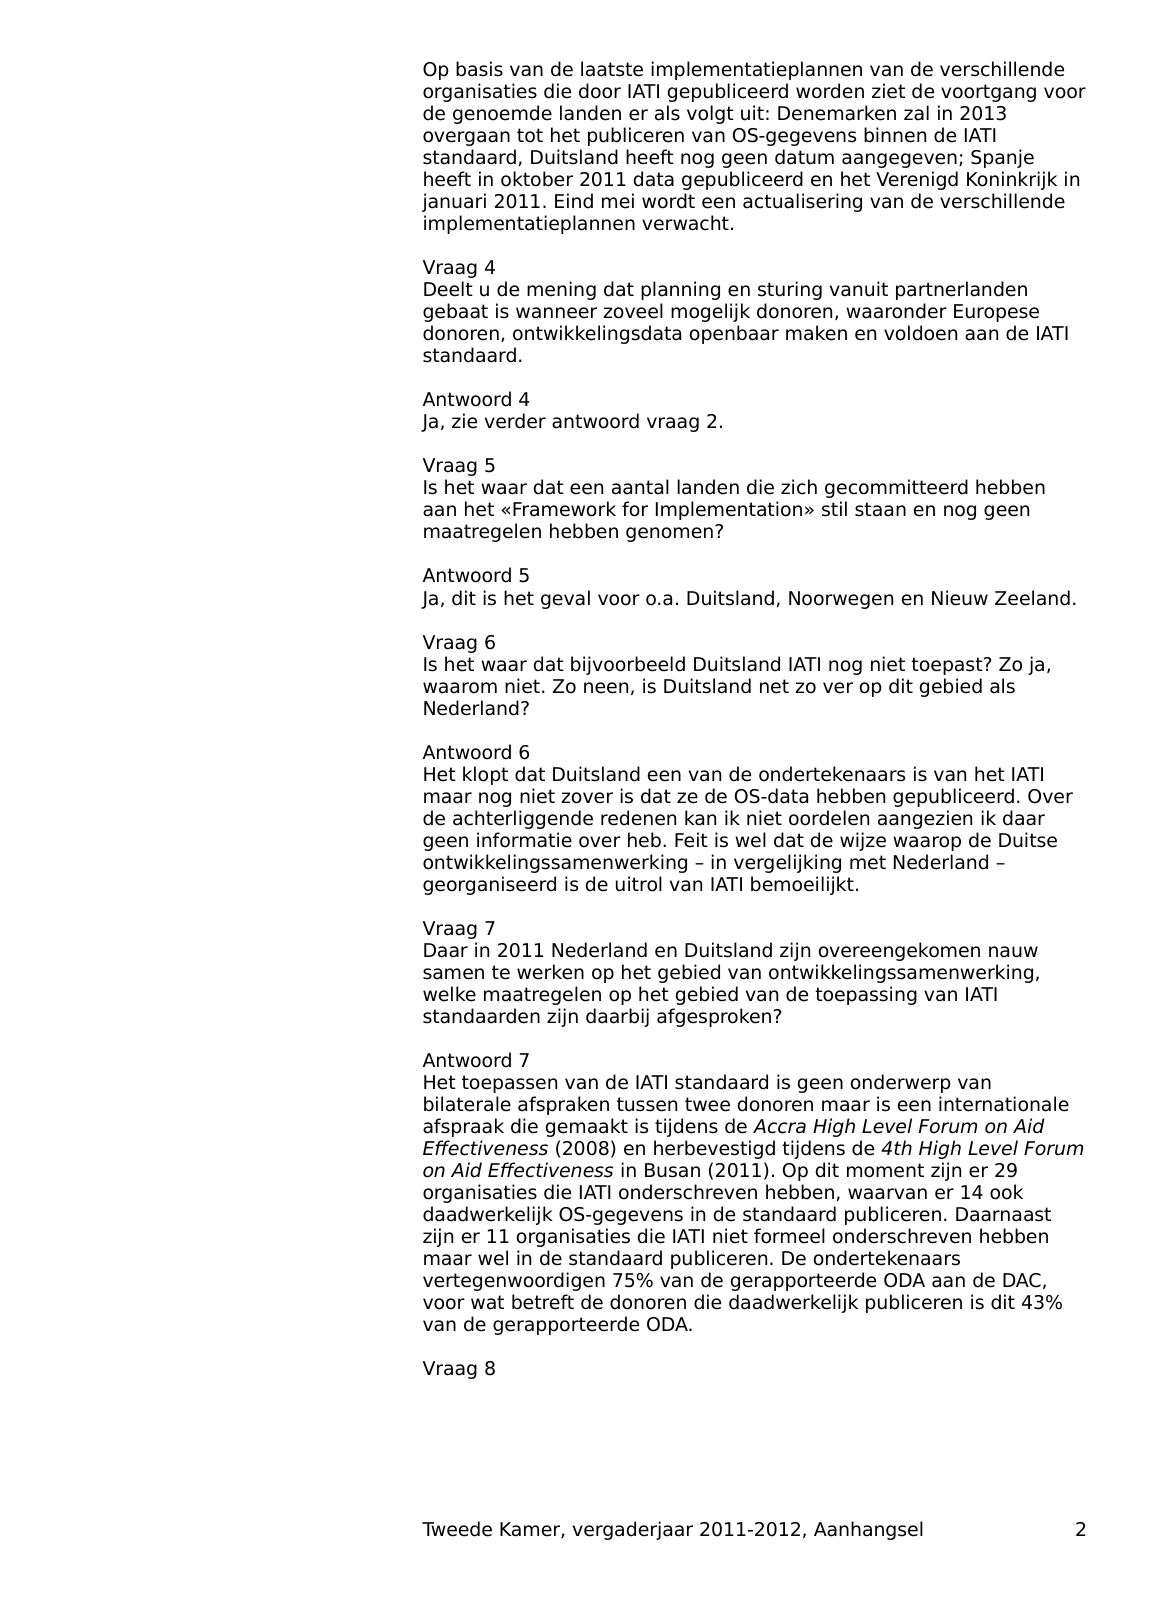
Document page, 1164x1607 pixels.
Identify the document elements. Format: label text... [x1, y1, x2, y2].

text Antwoord 5 [422, 565, 1087, 587]
text Ja, dit is het geval voor o.a. Duitsland, Noorwegen en Nieuw Zeeland. [422, 587, 1087, 609]
text Vraag 7 [422, 918, 1087, 940]
text Is het waar dat een aantal landen die zich gecommitteerd hebben aan het «Framework for Implementation» stil staan en nog geen maatregelen hebben genomen? [422, 477, 1087, 543]
text Ja, zie verder antwoord vraag 2. [422, 411, 1087, 433]
text Antwoord 7 [422, 1050, 1087, 1072]
text Antwoord 6 [422, 742, 1087, 764]
text Vraag 4 [422, 257, 1087, 279]
text Is het waar dat bijvoorbeeld Duitsland IATI nog niet toepast? Zo ja, waarom niet. Zo neen, is Duitsland net zo ver op dit gebied als Nederland? [422, 653, 1087, 719]
text Het klopt dat Duitsland een van de ondertekenaars is van het IATI maar nog niet zover is dat ze de OS-data hebben gepubliceerd. Over de achterliggende redenen kan ik niet oordelen aangezien ik daar geen informatie over heb. Feit is wel dat de wijze waarop de Duitse ontwikkelingssamenwerking – in vergelijking met Nederland – georganiseerd is de uitrol van IATI bemoeilijkt. [422, 764, 1087, 896]
text Vraag 8 [422, 1358, 1087, 1380]
text Daar in 2011 Nederland en Duitsland zijn overeengekomen nauw samen te werken op het gebied van ontwikkelingssamenwerking, welke maatregelen op het gebied van de toepassing van IATI standaarden zijn daarbij afgesproken? [422, 940, 1087, 1028]
text Het toepassen van de IATI standaard is geen onderwerp van bilaterale afspraken tussen twee donoren maar is een internationale afspraak die gemaakt is tijdens de Accra High Level Forum on Aid Effectiveness (2008) en herbevestigd tijdens de 4th High Level Forum on Aid Effectiveness in Busan (2011). Op dit moment zijn er 29 organisaties die IATI onderschreven hebben, waarvan er 14 ook daadwerkelijk OS-gegevens in de standaard publiceren. Daarnaast zijn er 11 organisaties die IATI niet formeel onderschreven hebben maar wel in de standaard publiceren. De ondertekenaars vertegenwoordigen 75% van de gerapporteerde ODA aan de DAC, voor wat betreft de donoren die daadwerkelijk publiceren is dit 43% van de gerapporteerde ODA. [422, 1072, 1087, 1336]
text Vraag 6 [422, 632, 1087, 653]
text Deelt u de mening dat planning en sturing vanuit partnerlanden gebaat is wanneer zoveel mogelijk donoren, waaronder Europese donoren, ontwikkelingsdata openbaar maken en voldoen aan de IATI standaard. [422, 279, 1087, 367]
text Op basis van de laatste implementatieplannen van de verschillende organisaties die door IATI gepubliceerd worden ziet de voortgang voor de genoemde landen er als volgt uit: Denemarken zal in 2013 overgaan tot het publiceren van OS-gegevens binnen de IATI standaard, Duitsland heeft nog geen datum aangegeven; Spanje heeft in oktober 2011 data gepubliceerd en het Verenigd Koninkrijk in januari 2011. Eind mei wordt een actualisering van de verschillende implementatieplannen verwacht. [422, 59, 1087, 235]
text Vraag 5 [422, 455, 1087, 477]
text Antwoord 4 [422, 389, 1087, 411]
